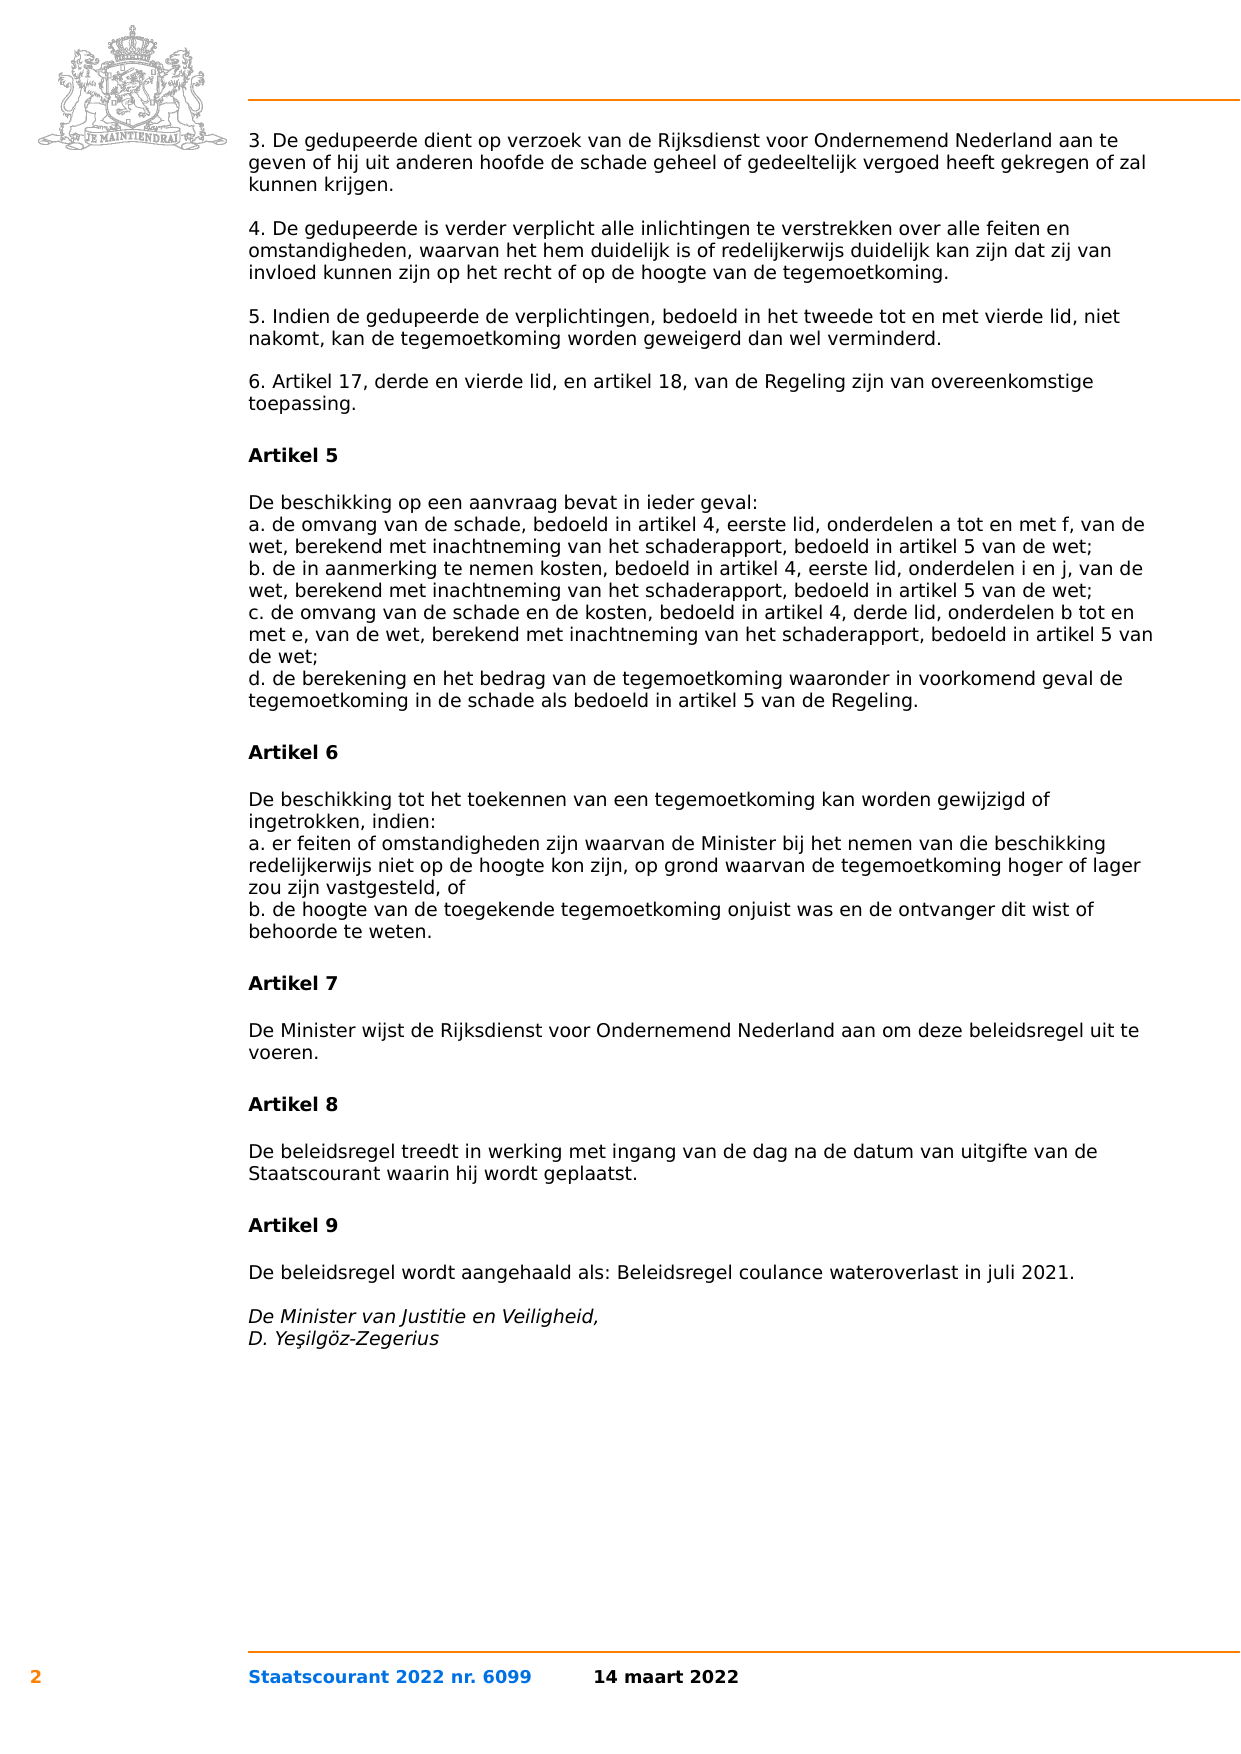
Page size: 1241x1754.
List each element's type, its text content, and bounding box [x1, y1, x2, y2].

subtitle Artikel 7 [248, 973, 1163, 995]
subtitle Artikel 5 [248, 445, 1163, 467]
text De Minister wijst de Rijksdienst voor Ondernemend Nederland aan om deze beleidsregel uit te voeren. [248, 1020, 1163, 1064]
text a. de omvang van de schade, bedoeld in artikel 4, eerste lid, onderdelen a tot en met f, van de wet, berekend met inachtneming van het schaderapport, bedoeld in artikel 5 van de wet; [248, 514, 1163, 558]
subtitle Artikel 9 [248, 1215, 1163, 1237]
text De beleidsregel wordt aangehaald als: Beleidsregel coulance wateroverlast in juli 2021. [248, 1262, 1163, 1284]
text 3. De gedupeerde dient op verzoek van de Rijksdienst voor Ondernemend Nederland aan te geven of hij uit anderen hoofde de schade geheel of gedeeltelijk vergoed heeft gekregen of zal kunnen krijgen. [248, 130, 1163, 196]
text a. er feiten of omstandigheden zijn waarvan de Minister bij het nemen van die beschikking redelijkerwijs niet op de hoogte kon zijn, op grond waarvan de tegemoetkoming hoger of lager zou zijn vastgesteld, of [248, 833, 1163, 899]
subtitle Artikel 6 [248, 742, 1163, 764]
text b. de hoogte van de toegekende tegemoetkoming onjuist was en de ontvanger dit wist of behoorde te weten. [248, 899, 1163, 943]
subtitle Artikel 8 [248, 1094, 1163, 1116]
text De beleidsregel treedt in werking met ingang van de dag na de datum van uitgifte van de Staatscourant waarin hij wordt geplaatst. [248, 1141, 1163, 1185]
text 4. De gedupeerde is verder verplicht alle inlichtingen te verstrekken over alle feiten en omstandigheden, waarvan het hem duidelijk is of redelijkerwijs duidelijk kan zijn dat zij van invloed kunnen zijn op het recht of op de hoogte van de tegemoetkoming. [248, 218, 1163, 284]
text De beschikking op een aanvraag bevat in ieder geval: [248, 492, 1163, 514]
text c. de omvang van de schade en de kosten, bedoeld in artikel 4, derde lid, onderdelen b tot en met e, van de wet, berekend met inachtneming van het schaderapport, bedoeld in artikel 5 van de wet; [248, 602, 1163, 668]
text d. de berekening en het bedrag van de tegemoetkoming waaronder in voorkomend geval de tegemoetkoming in de schade als bedoeld in artikel 5 van de Regeling. [248, 668, 1163, 712]
text De beschikking tot het toekennen van een tegemoetkoming kan worden gewijzigd of ingetrokken, indien: [248, 789, 1163, 833]
text b. de in aanmerking te nemen kosten, bedoeld in artikel 4, eerste lid, onderdelen i en j, van de wet, berekend met inachtneming van het schaderapport, bedoeld in artikel 5 van de wet; [248, 558, 1163, 602]
text 6. Artikel 17, derde en vierde lid, en artikel 18, van de Regeling zijn van overeenkomstige toepassing. [248, 371, 1163, 415]
picture [38, 25, 227, 150]
text 5. Indien de gedupeerde de verplichtingen, bedoeld in het tweede tot en met vierde lid, niet nakomt, kan de tegemoetkoming worden geweigerd dan wel verminderd. [248, 306, 1163, 349]
text De Minister van Justitie en Veiligheid, D. Yeşilgöz-Zegerius [248, 1306, 1163, 1349]
